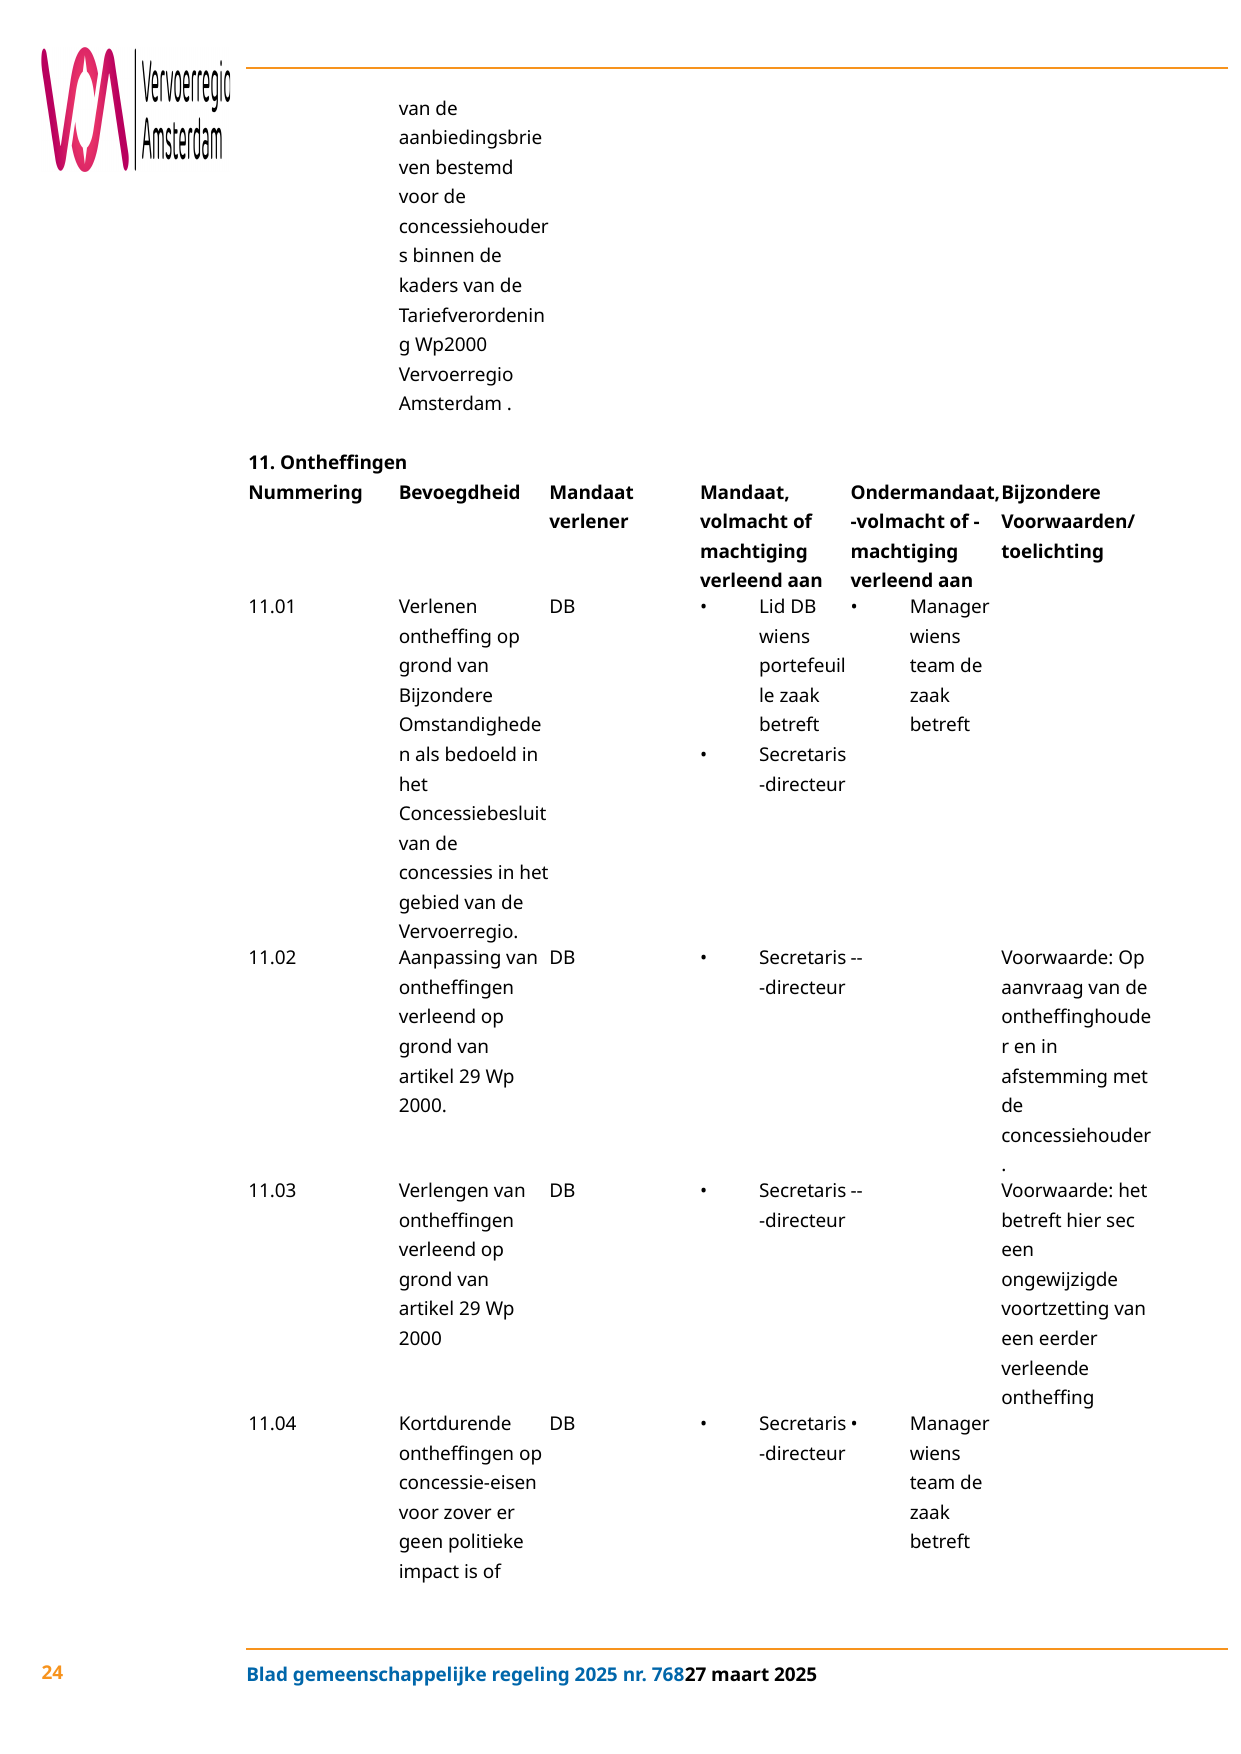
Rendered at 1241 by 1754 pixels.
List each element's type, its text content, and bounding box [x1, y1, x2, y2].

table_cell DB [549, 1177, 700, 1410]
table_cell [850, 95, 1001, 416]
picture [41, 47, 231, 172]
table_cell Aanpassing van ontheffingen verleend op grond van artikel 29 Wp 2000. [399, 945, 549, 1177]
table_header Ondermandaat, -volmacht of -machtiging verleend aan [850, 479, 1001, 593]
table_cell Verlengen van ontheffingen verleend op grond van artikel 29 Wp 2000 [399, 1177, 549, 1410]
table_cell DB [549, 945, 700, 1177]
table_cell [1001, 593, 1152, 944]
table_cell van de aanbiedingsbrieven bestemd voor de concessiehouders binnen de kaders van de Tariefverordening Wp2000 Vervoerregio Amsterdam . [399, 95, 549, 416]
table_cell -- [850, 1177, 1001, 1410]
text 11. Ontheffingen [248, 449, 1152, 475]
table_cell 11.04 [248, 1410, 398, 1584]
table_cell Verlenen ontheffing op grond van Bijzondere Omstandigheden als bedoeld in het Concessiebesluit van de concessies in het gebied van de Vervoerregio. [399, 593, 549, 944]
table_cell 11.02 [248, 945, 398, 1177]
table_cell Lid DB wiens portefeuille zaak betreft Secretaris-directeur [700, 593, 850, 944]
table_cell [549, 95, 700, 416]
table_header Bijzondere Voorwaarden/ toelichting [1001, 479, 1152, 593]
table_cell [248, 95, 398, 416]
table_cell Voorwaarde: Op aanvraag van de ontheffinghouder en in afstemming met de concessiehouder. [1001, 945, 1152, 1177]
table_cell Secretaris-directeur [700, 945, 850, 1177]
table_cell 11.03 [248, 1177, 398, 1410]
table_cell [1001, 1410, 1152, 1584]
table_cell DB [549, 593, 700, 944]
table_cell Secretaris-directeur [700, 1177, 850, 1410]
table_header Bevoegdheid [399, 479, 549, 593]
table_header Mandaat, volmacht of machtiging verleend aan [700, 479, 850, 593]
table_cell 11.01 [248, 593, 398, 944]
table_cell DB [549, 1410, 700, 1584]
table_cell -- [850, 945, 1001, 1177]
table_cell [1001, 95, 1152, 416]
table_cell Secretaris-directeur [700, 1410, 850, 1584]
table_cell Manager wiens team de zaak betreft [850, 593, 1001, 944]
table_cell [700, 95, 850, 416]
table_cell Manager wiens team de zaak betreft [850, 1410, 1001, 1584]
table_cell Kortdurende ontheffingen op concessie-eisen voor zover er geen politieke impact is of [399, 1410, 549, 1584]
table_header Mandaat verlener [549, 479, 700, 593]
table_header Nummering [248, 479, 398, 593]
table_cell Voorwaarde: het betreft hier sec een ongewijzigde voortzetting van een eerder verleende ontheffing [1001, 1177, 1152, 1410]
